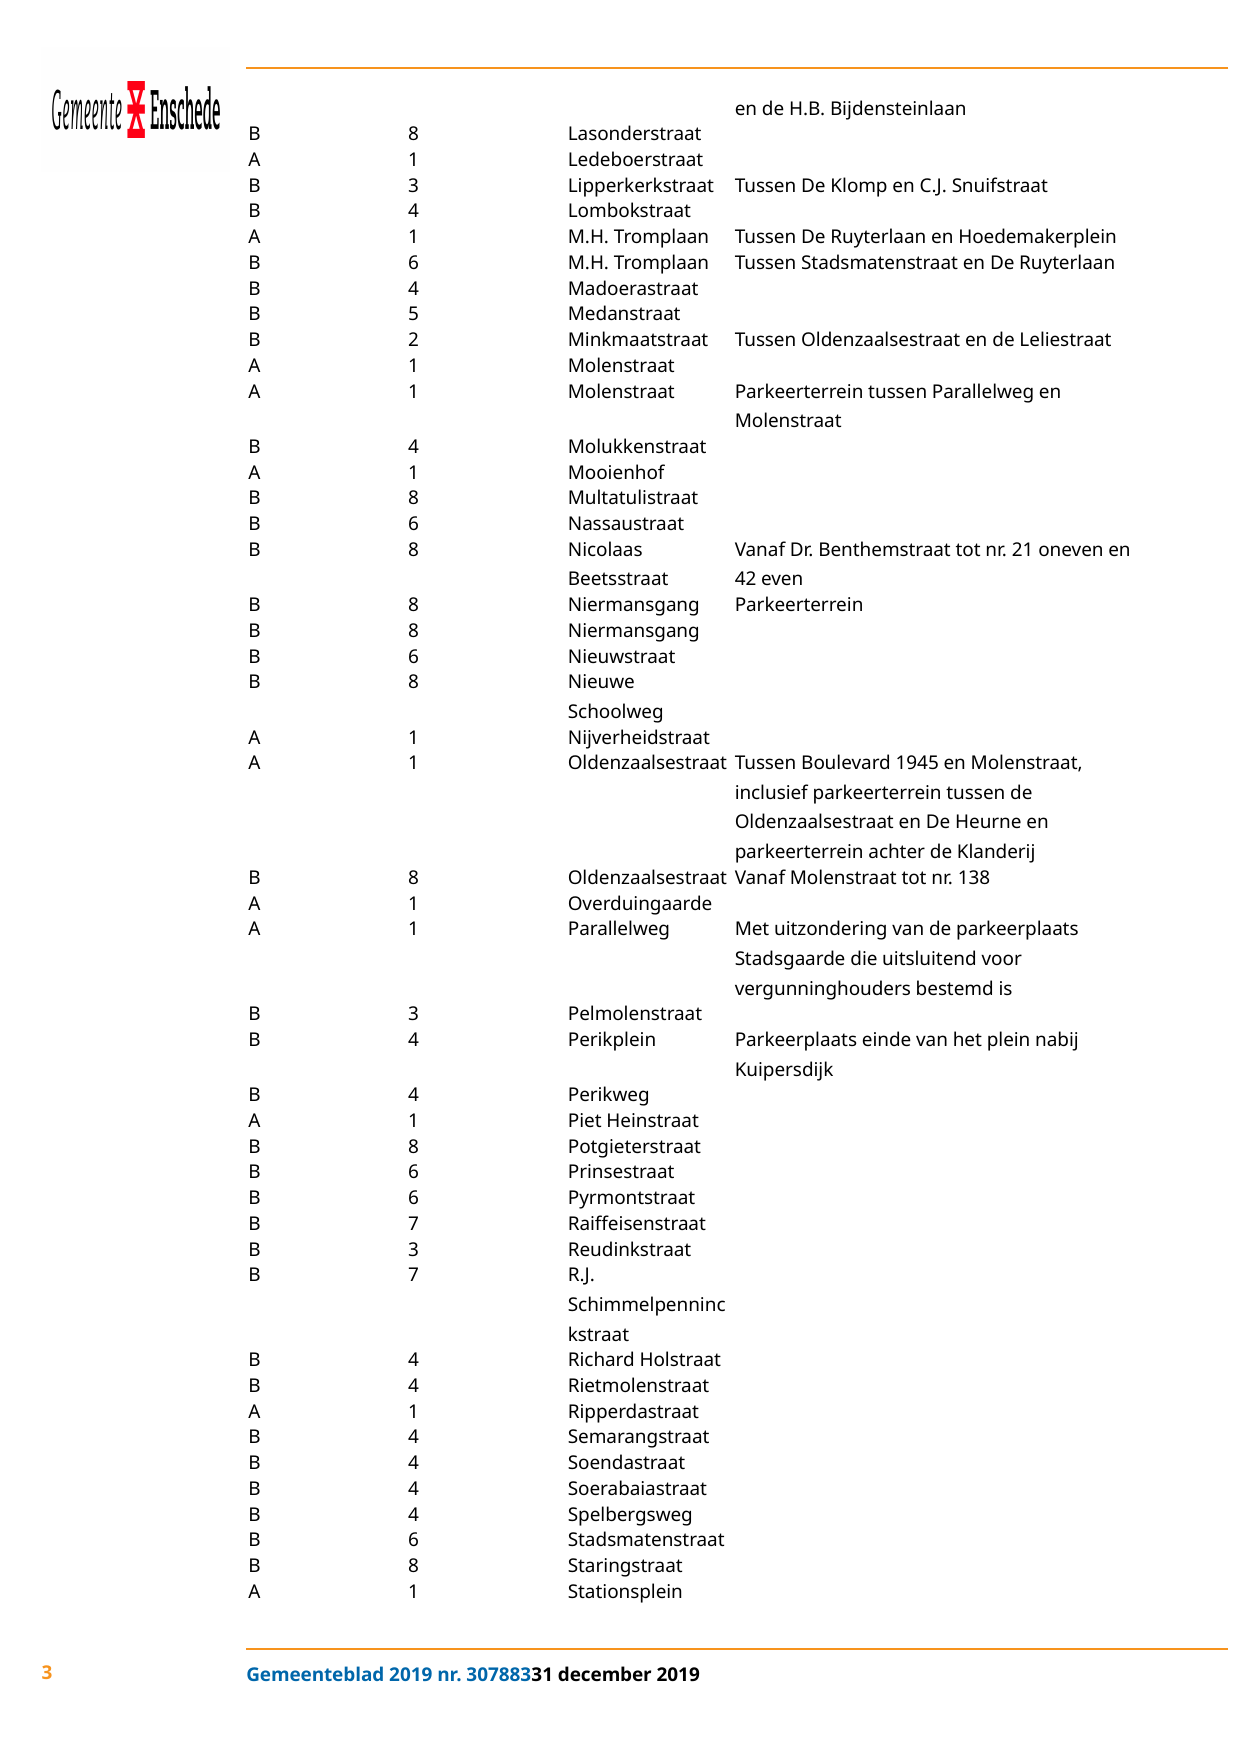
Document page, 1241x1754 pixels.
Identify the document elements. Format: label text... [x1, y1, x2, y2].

table_cell Tussen De Klomp en C.J. Snuifstraat [735, 172, 1152, 198]
table_cell 7 [408, 1210, 568, 1236]
table_cell Staringstraat [568, 1552, 734, 1578]
table_cell [735, 146, 1152, 172]
table_cell Tussen De Ruyterlaan en Hoedemakerplein [735, 224, 1152, 249]
table_cell 4 [408, 275, 568, 301]
table_cell 4 [408, 1372, 568, 1398]
table_cell 8 [408, 1133, 568, 1159]
table_cell Vanaf Molenstraat tot nr. 138 [735, 864, 1152, 890]
table_cell Parkeerterrein [735, 591, 1152, 617]
table_cell 6 [408, 1184, 568, 1210]
table_cell A [248, 916, 408, 1000]
table_cell Nijverheidstraat [568, 724, 734, 749]
table_cell 4 [408, 1081, 568, 1107]
table_cell B [248, 1262, 408, 1346]
table_cell B [248, 1449, 408, 1475]
table_cell Soerabaiastraat [568, 1475, 734, 1501]
table_cell B [248, 1133, 408, 1159]
table_cell 1 [408, 890, 568, 916]
table_cell 4 [408, 1026, 568, 1081]
table_cell A [248, 724, 408, 749]
table_cell B [248, 1475, 408, 1501]
table_cell B [248, 591, 408, 617]
table_cell 1 [408, 352, 568, 378]
table_cell 1 [408, 916, 568, 1000]
table_cell B [248, 172, 408, 198]
table_cell M.H. Tromplaan [568, 224, 734, 249]
table_cell Tussen Stadsmatenstraat en De Ruyterlaan [735, 249, 1152, 275]
table_cell Tussen Boulevard 1945 en Molenstraat, inclusief parkeerterrein tussen de Oldenzaalsestraat en De Heurne en parkeerterrein achter de Klanderij [735, 750, 1152, 864]
table_cell 2 [408, 326, 568, 352]
table_cell B [248, 1424, 408, 1449]
table_cell Met uitzondering van de parkeerplaats Stadsgaarde die uitsluitend voor vergunninghouders bestemd is [735, 916, 1152, 1000]
table_cell B [248, 617, 408, 643]
table_cell 6 [408, 643, 568, 668]
table_cell B [248, 864, 408, 890]
table_cell B [248, 433, 408, 459]
table_cell Potgieterstraat [568, 1133, 734, 1159]
table_cell A [248, 459, 408, 484]
table_cell [735, 198, 1152, 223]
table_cell 7 [408, 1262, 568, 1346]
table_cell 1 [408, 224, 568, 249]
table_cell Rietmolenstraat [568, 1372, 734, 1398]
table_cell 3 [408, 1236, 568, 1262]
table_cell 8 [408, 485, 568, 510]
table_cell Molukkenstraat [568, 433, 734, 459]
table_cell 8 [408, 536, 568, 591]
table_cell Reudinkstraat [568, 1236, 734, 1262]
table_cell Soendastraat [568, 1449, 734, 1475]
table_cell Richard Holstraat [568, 1346, 734, 1372]
table_cell Piet Heinstraat [568, 1107, 734, 1133]
table_cell [735, 1449, 1152, 1475]
table_cell 1 [408, 146, 568, 172]
table_cell Parallelweg [568, 916, 734, 1000]
table_cell Mooienhof [568, 459, 734, 484]
table_cell [735, 1501, 1152, 1527]
table_cell Pelmolenstraat [568, 1000, 734, 1026]
table_cell [735, 1475, 1152, 1501]
table_cell B [248, 1552, 408, 1578]
table_cell 8 [408, 1552, 568, 1578]
table_cell Nieuwe Schoolweg [568, 669, 734, 724]
table_cell 1 [408, 1107, 568, 1133]
table_cell B [248, 1527, 408, 1552]
table_cell Lombokstraat [568, 198, 734, 223]
table_cell 8 [408, 864, 568, 890]
table_cell B [248, 1210, 408, 1236]
table_cell A [248, 352, 408, 378]
table_cell [735, 459, 1152, 484]
table_cell [735, 1578, 1152, 1604]
table_cell 4 [408, 1501, 568, 1527]
table_cell B [248, 326, 408, 352]
table_cell [735, 1184, 1152, 1210]
table_cell 3 [408, 172, 568, 198]
table_cell [735, 1262, 1152, 1346]
table_cell B [248, 301, 408, 326]
table_cell [735, 301, 1152, 326]
table_cell Overduingaarde [568, 890, 734, 916]
table_cell 1 [408, 378, 568, 433]
table_cell 8 [408, 617, 568, 643]
table_cell Stationsplein [568, 1578, 734, 1604]
table_cell Niermansgang [568, 617, 734, 643]
table_cell B [248, 1000, 408, 1026]
table_cell [248, 95, 408, 121]
table_cell [735, 352, 1152, 378]
table_cell M.H. Tromplaan [568, 249, 734, 275]
table_cell Parkeerterrein tussen Parallelweg en Molenstraat [735, 378, 1152, 433]
table_cell B [248, 510, 408, 536]
table_cell 6 [408, 1527, 568, 1552]
table_cell [735, 433, 1152, 459]
table_cell Vanaf Dr. Benthemstraat tot nr. 21 oneven en 42 even [735, 536, 1152, 591]
table_cell A [248, 146, 408, 172]
table_cell en de H.B. Bijdensteinlaan [735, 95, 1152, 121]
table_cell Ripperdastraat [568, 1398, 734, 1424]
table_cell 4 [408, 1424, 568, 1449]
table_cell [735, 1527, 1152, 1552]
table_cell [735, 485, 1152, 510]
table_cell Lipperkerkstraat [568, 172, 734, 198]
table_cell Oldenzaalsestraat [568, 750, 734, 864]
table_cell Raiffeisenstraat [568, 1210, 734, 1236]
table_cell 6 [408, 510, 568, 536]
picture [41, 47, 231, 172]
table_cell [735, 890, 1152, 916]
table_cell 5 [408, 301, 568, 326]
table_cell [735, 1398, 1152, 1424]
table_cell 6 [408, 1159, 568, 1184]
table_cell Molenstraat [568, 378, 734, 433]
table_cell A [248, 750, 408, 864]
table_cell 1 [408, 1398, 568, 1424]
table_cell [735, 669, 1152, 724]
table_cell 6 [408, 249, 568, 275]
table_cell 8 [408, 669, 568, 724]
table_cell Semarangstraat [568, 1424, 734, 1449]
table_cell Nassaustraat [568, 510, 734, 536]
table_cell [568, 95, 734, 121]
table_cell B [248, 1372, 408, 1398]
table_cell Perikweg [568, 1081, 734, 1107]
table_cell B [248, 1501, 408, 1527]
table_cell B [248, 1081, 408, 1107]
table_cell 1 [408, 750, 568, 864]
table_cell A [248, 890, 408, 916]
table_cell [735, 1133, 1152, 1159]
table_cell B [248, 121, 408, 146]
table_cell [735, 121, 1152, 146]
table_cell R.J. Schimmelpenninckstraat [568, 1262, 734, 1346]
table_cell [735, 1236, 1152, 1262]
table_cell Perikplein [568, 1026, 734, 1081]
table_cell B [248, 249, 408, 275]
table_cell [735, 1346, 1152, 1372]
table_cell Ledeboerstraat [568, 146, 734, 172]
table_cell Medanstraat [568, 301, 734, 326]
table_cell Niermansgang [568, 591, 734, 617]
table_cell A [248, 1578, 408, 1604]
table_cell 8 [408, 591, 568, 617]
table_cell Nieuwstraat [568, 643, 734, 668]
table_cell Nicolaas Beetsstraat [568, 536, 734, 591]
table_cell 4 [408, 1449, 568, 1475]
table_cell B [248, 1184, 408, 1210]
table_cell Tussen Oldenzaalsestraat en de Leliestraat [735, 326, 1152, 352]
table_cell Spelbergsweg [568, 1501, 734, 1527]
table_cell A [248, 224, 408, 249]
table_cell 1 [408, 724, 568, 749]
table_cell B [248, 275, 408, 301]
table_cell [735, 1210, 1152, 1236]
table_cell Stadsmatenstraat [568, 1527, 734, 1552]
table_cell Multatulistraat [568, 485, 734, 510]
table_cell 4 [408, 1346, 568, 1372]
table_cell [735, 1000, 1152, 1026]
table_cell B [248, 485, 408, 510]
table_cell Molenstraat [568, 352, 734, 378]
table_cell Minkmaatstraat [568, 326, 734, 352]
table_cell A [248, 1107, 408, 1133]
table_cell [735, 510, 1152, 536]
table_cell Parkeerplaats einde van het plein nabij Kuipersdijk [735, 1026, 1152, 1081]
table_cell B [248, 198, 408, 223]
table_cell B [248, 1346, 408, 1372]
table_cell [735, 1372, 1152, 1398]
table_cell [735, 617, 1152, 643]
table_cell B [248, 643, 408, 668]
table_cell A [248, 1398, 408, 1424]
table_cell 8 [408, 121, 568, 146]
table_cell [735, 1552, 1152, 1578]
table_cell [735, 643, 1152, 668]
table_cell Prinsestraat [568, 1159, 734, 1184]
table_cell B [248, 1026, 408, 1081]
table_cell 4 [408, 433, 568, 459]
table_cell Lasonderstraat [568, 121, 734, 146]
table_cell 4 [408, 198, 568, 223]
table_cell B [248, 1236, 408, 1262]
table_cell 3 [408, 1000, 568, 1026]
table_cell Madoerastraat [568, 275, 734, 301]
table_cell 4 [408, 1475, 568, 1501]
table_cell Pyrmontstraat [568, 1184, 734, 1210]
table_cell 1 [408, 1578, 568, 1604]
table_cell Oldenzaalsestraat [568, 864, 734, 890]
table_cell [735, 1424, 1152, 1449]
table_cell B [248, 536, 408, 591]
table_cell 1 [408, 459, 568, 484]
table_cell [735, 1081, 1152, 1107]
table_cell [735, 1159, 1152, 1184]
table_cell [735, 275, 1152, 301]
table_cell [408, 95, 568, 121]
table_cell B [248, 669, 408, 724]
table_cell [735, 1107, 1152, 1133]
table_cell A [248, 378, 408, 433]
table_cell B [248, 1159, 408, 1184]
table_cell [735, 724, 1152, 749]
